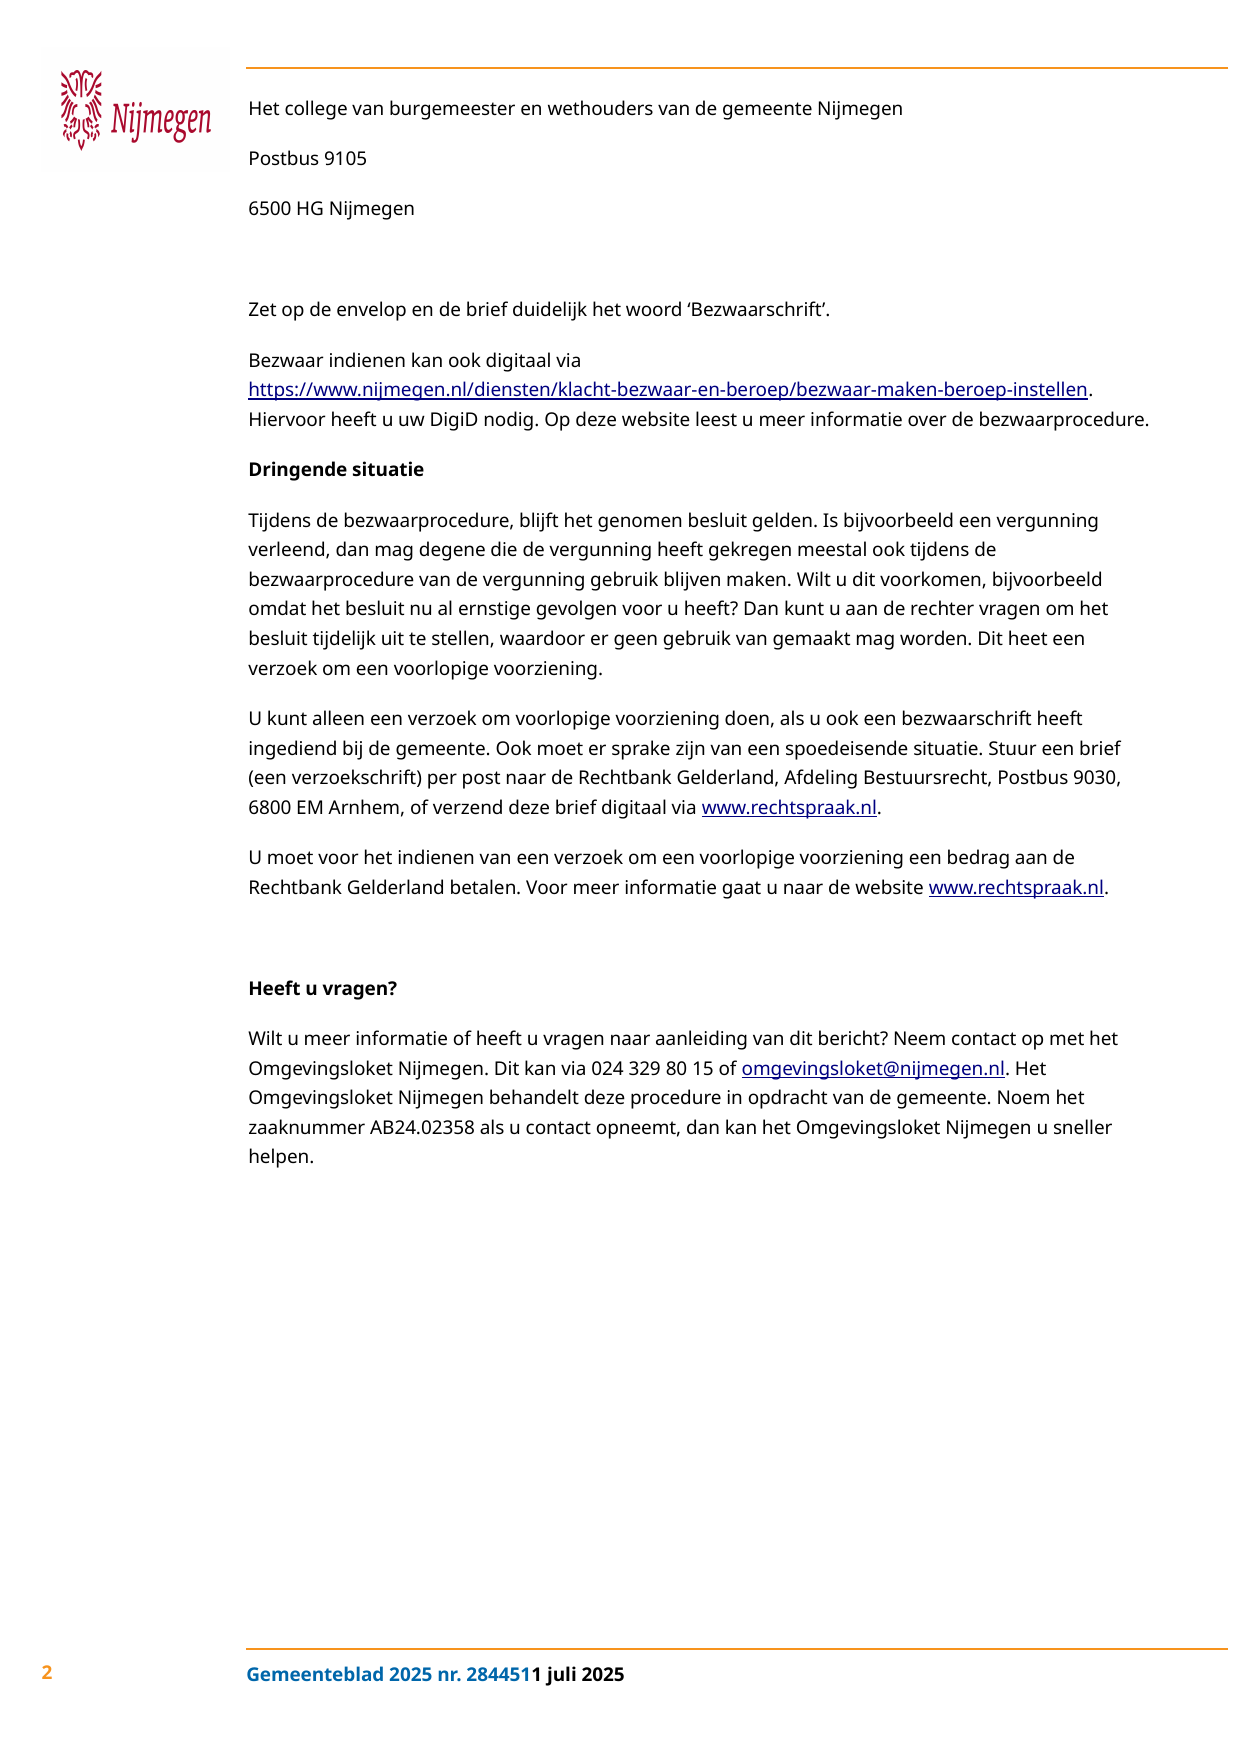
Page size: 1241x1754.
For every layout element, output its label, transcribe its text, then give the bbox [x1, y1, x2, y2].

text U kunt alleen een verzoek om voorlopige voorziening doen, als u ook een bezwaarschrift heeft ingediend bij de gemeente. Ook moet er sprake zijn van een spoedeisende situatie. Stuur een brief (een verzoekschrift) per post naar de Rechtbank Gelderland, Afdeling Bestuursrecht, Postbus 9030, 6800 EM Arnhem, of verzend deze brief digitaal via www.rechtspraak.nl. [248, 705, 1152, 820]
text Bezwaar indienen kan ook digitaal via https://www.nijmegen.nl/diensten/klacht-bezwaar-en-beroep/bezwaar-maken-beroep-instellen. Hiervoor heeft u uw DigiD nodig. Op deze website leest u meer informatie over de bezwaarprocedure. [248, 347, 1152, 432]
text U moet voor het indienen van een verzoek om een voorlopige voorziening een bedrag aan de Rechtbank Gelderland betalen. Voor meer informatie gaat u naar de website www.rechtspraak.nl. [248, 844, 1152, 900]
text 6500 HG Nijmegen [248, 196, 1152, 221]
text Zet op de envelop en de brief duidelijk het woord ‘Bezwaarschrift’. [248, 296, 1152, 322]
text Postbus 9105 [248, 145, 1152, 171]
text Wilt u meer informatie of heeft u vragen naar aanleiding van dit bericht? Neem contact op met het Omgevingsloket Nijmegen. Dit kan via 024 329 80 15 of omgevingsloket@nijmegen.nl. Het Omgevingsloket Nijmegen behandelt deze procedure in opdracht van de gemeente. Noem het zaaknummer AB24.02358 als u contact opneemt, dan kan het Omgevingsloket Nijmegen u sneller helpen. [248, 1025, 1152, 1169]
text Tijdens de bezwaarprocedure, blijft het genomen besluit gelden. Is bijvoorbeeld een vergunning verleend, dan mag degene die de vergunning heeft gekregen meestal ook tijdens de bezwaarprocedure van de vergunning gebruik blijven maken. Wilt u dit voorkomen, bijvoorbeeld omdat het besluit nu al ernstige gevolgen voor u heeft? Dan kunt u aan de rechter vragen om het besluit tijdelijk uit te stellen, waardoor er geen gebruik van gemaakt mag worden. Dit heet een verzoek om een voorlopige voorziening. [248, 507, 1152, 681]
picture [41, 47, 231, 172]
text Heeft u vragen? [248, 975, 1152, 1001]
text Dringende situatie [248, 456, 1152, 482]
text Het college van burgemeester en wethouders van de gemeente Nijmegen [248, 95, 1152, 121]
